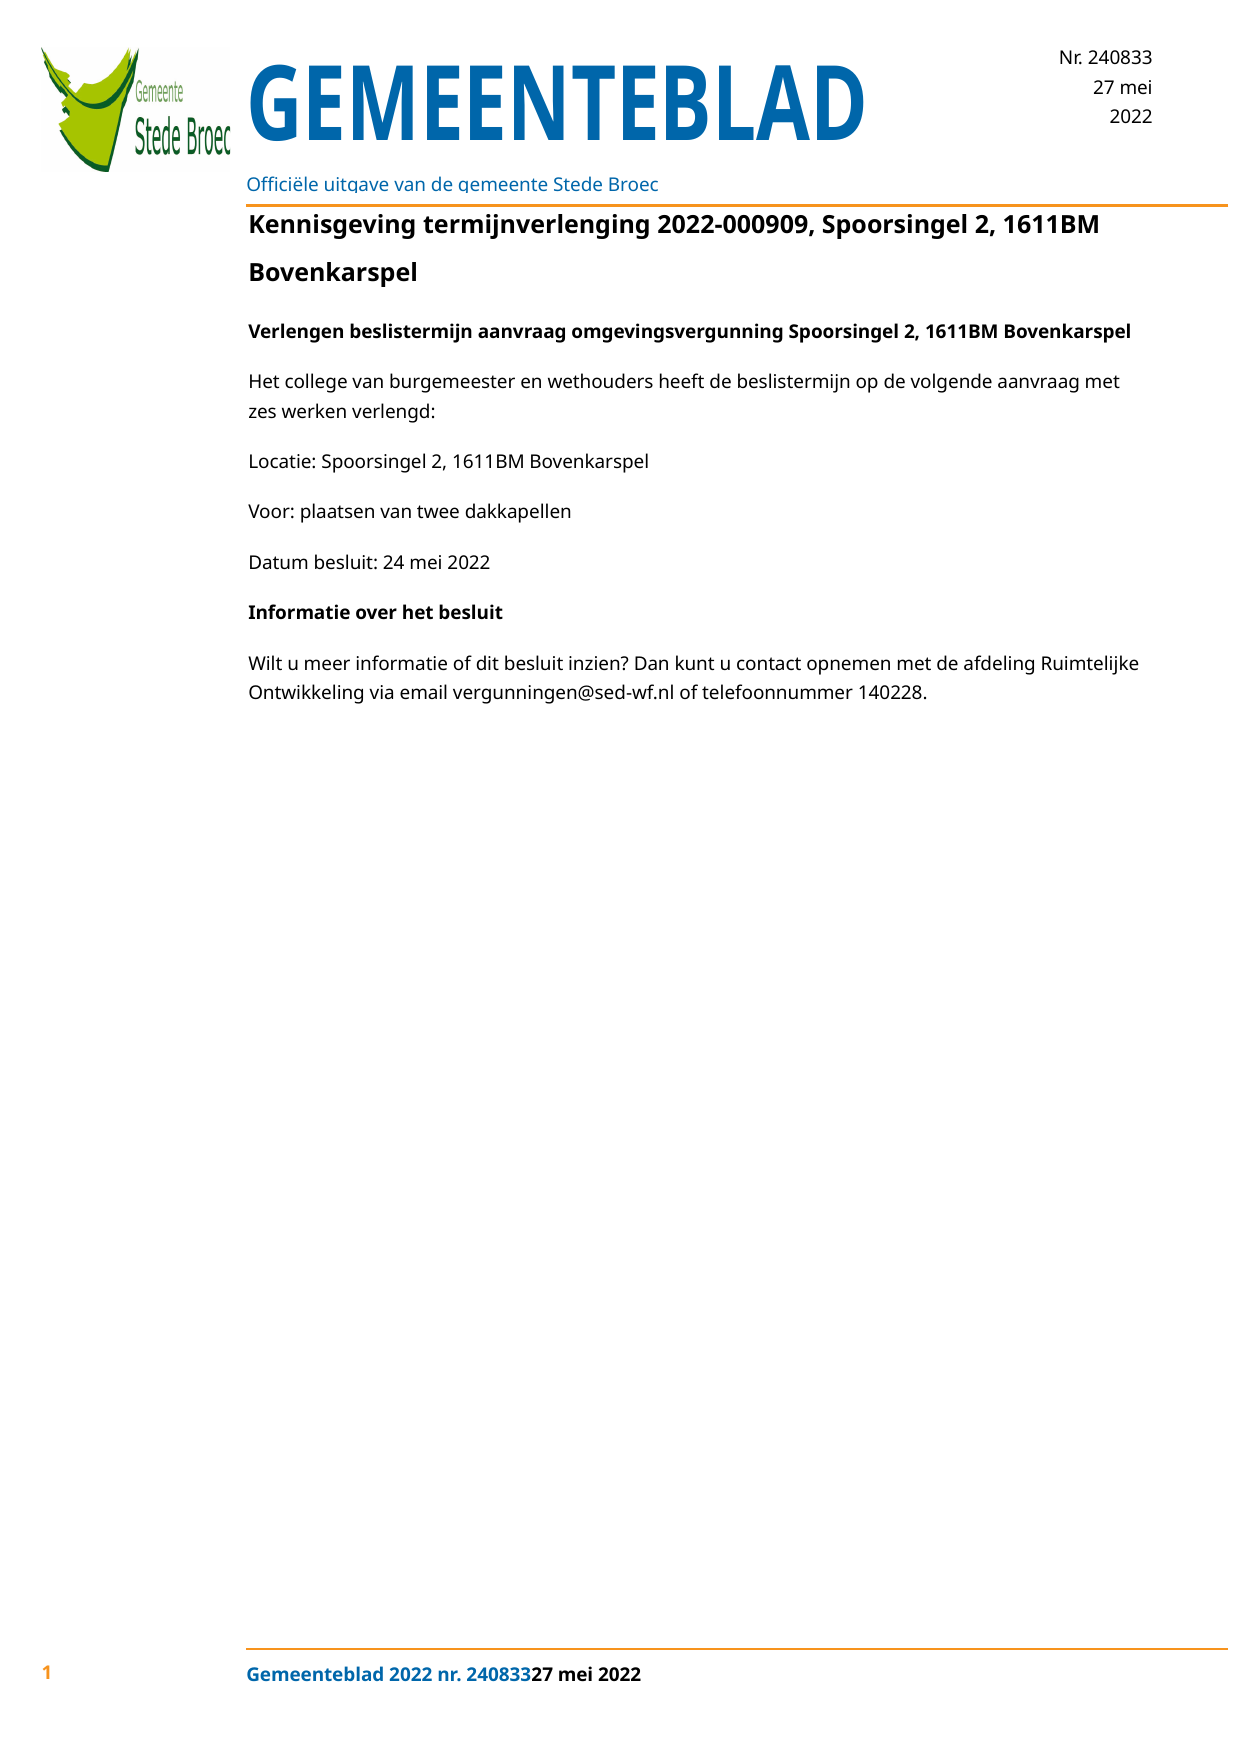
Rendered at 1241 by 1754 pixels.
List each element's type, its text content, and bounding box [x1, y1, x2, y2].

text Voor: plaatsen van twee dakkapellen [248, 499, 1152, 524]
text Datum besluit: 24 mei 2022 [248, 549, 1152, 575]
text Kennisgeving termijnverlenging 2022-000909, Spoorsingel 2, 1611BM Bovenkarspel [248, 207, 1152, 288]
text Locatie: Spoorsingel 2, 1611BM Bovenkarspel [248, 448, 1152, 474]
text Informatie over het besluit [248, 599, 1152, 625]
picture [41, 47, 231, 172]
text Verlengen beslistermijn aanvraag omgevingsvergunning Spoorsingel 2, 1611BM Bovenkarspel [248, 318, 1152, 344]
text Het college van burgemeester en wethouders heeft de beslistermijn op de volgende aanvraag met zes werken verlengd: [248, 368, 1152, 424]
text Wilt u meer informatie of dit besluit inzien? Dan kunt u contact opnemen met de afdeling Ruimtelijke Ontwikkeling via email vergunningen@sed-wf.nl of telefoonnummer 140228. [248, 650, 1152, 705]
